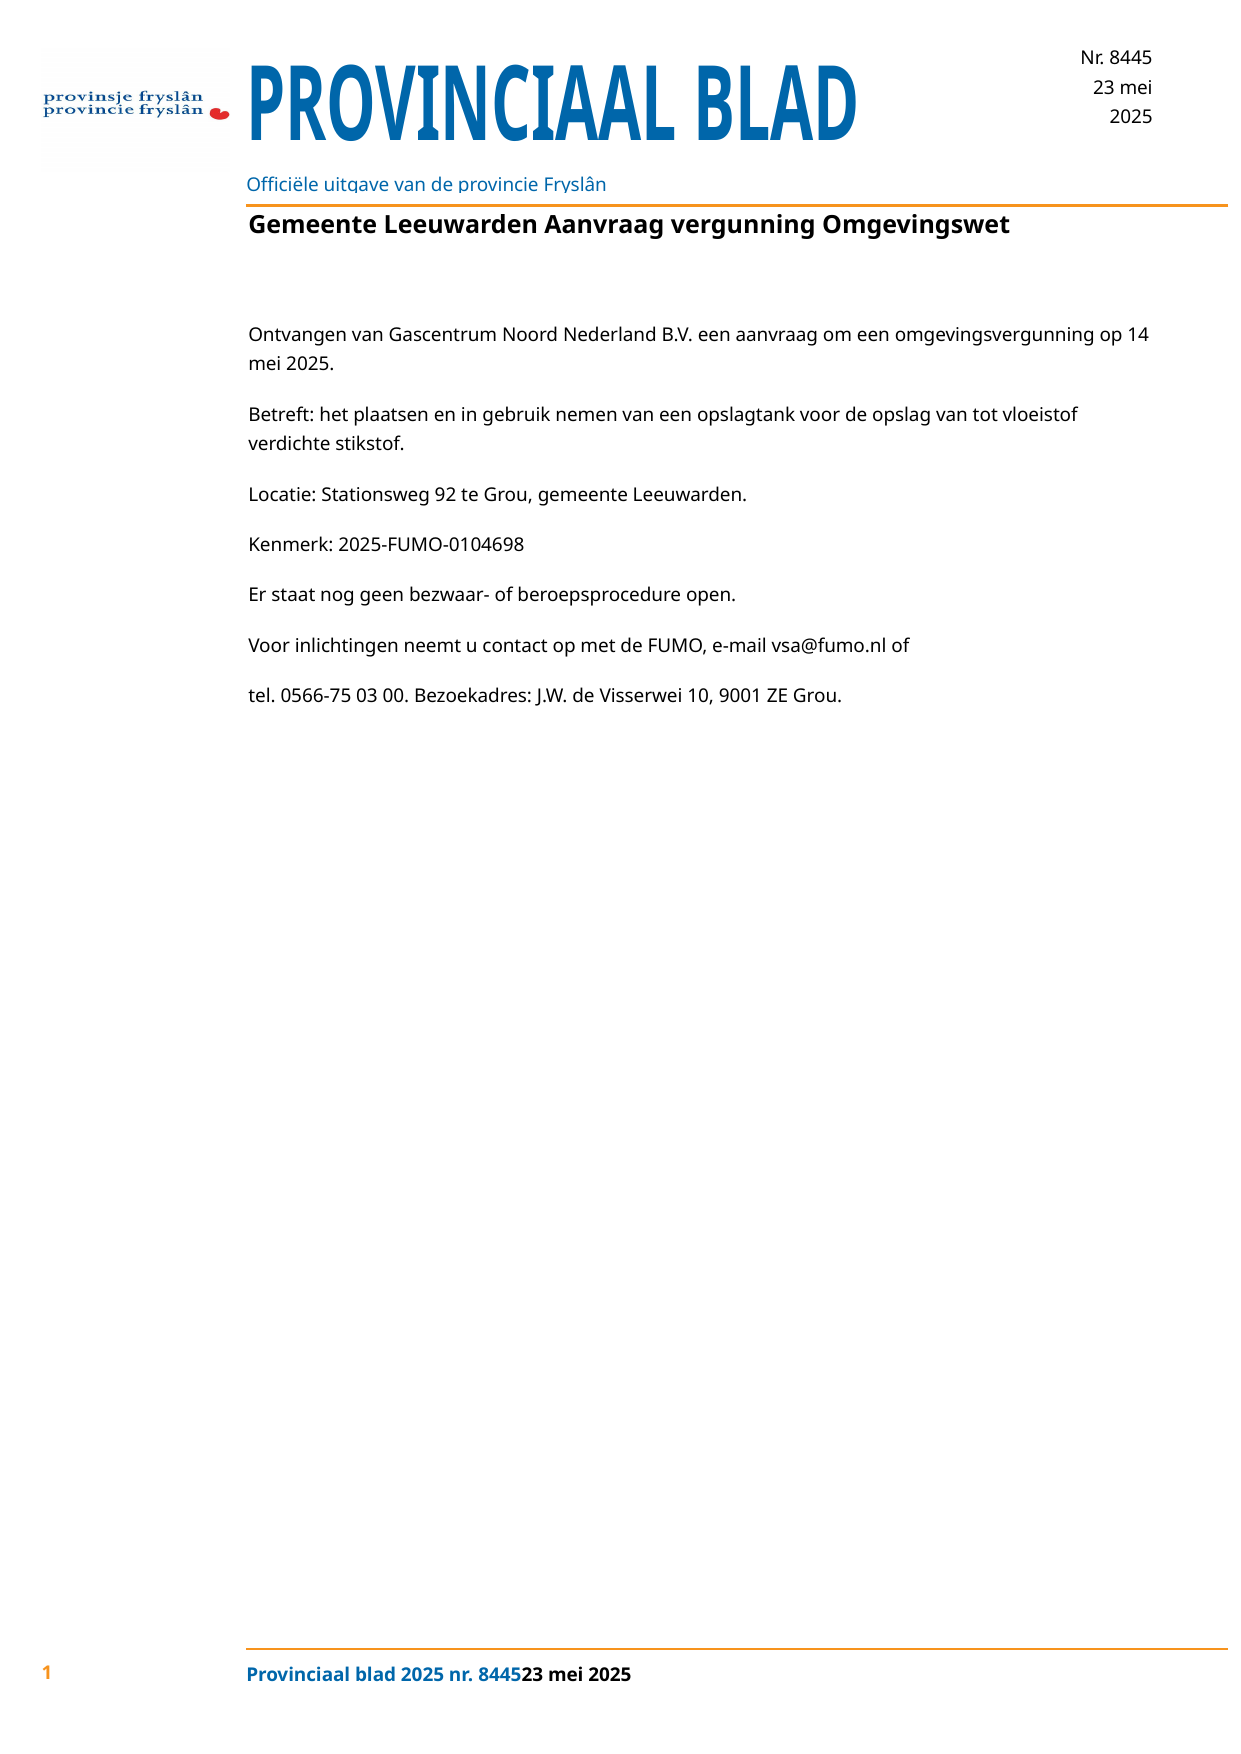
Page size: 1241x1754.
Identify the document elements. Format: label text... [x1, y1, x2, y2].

text Gemeente Leeuwarden Aanvraag vergunning Omgevingswet [248, 207, 1152, 241]
text Kenmerk: 2025-FUMO-0104698 [248, 531, 1152, 557]
picture [41, 47, 231, 172]
text Locatie: Stationsweg 92 te Grou, gemeente Leeuwarden. [248, 481, 1152, 506]
text Er staat nog geen bezwaar- of beroepsprocedure open. [248, 582, 1152, 607]
text Voor inlichtingen neemt u contact op met de FUMO, e-mail vsa@fumo.nl of [248, 632, 1152, 658]
text Ontvangen van Gascentrum Noord Nederland B.V. een aanvraag om een omgevingsvergunning op 14 mei 2025. [248, 321, 1152, 376]
text tel. 0566-75 03 00. Bezoekadres: J.W. de Visserwei 10, 9001 ZE Grou. [248, 682, 1152, 708]
text Betreft: het plaatsen en in gebruik nemen van een opslagtank voor de opslag van tot vloeistof verdichte stikstof. [248, 401, 1152, 456]
